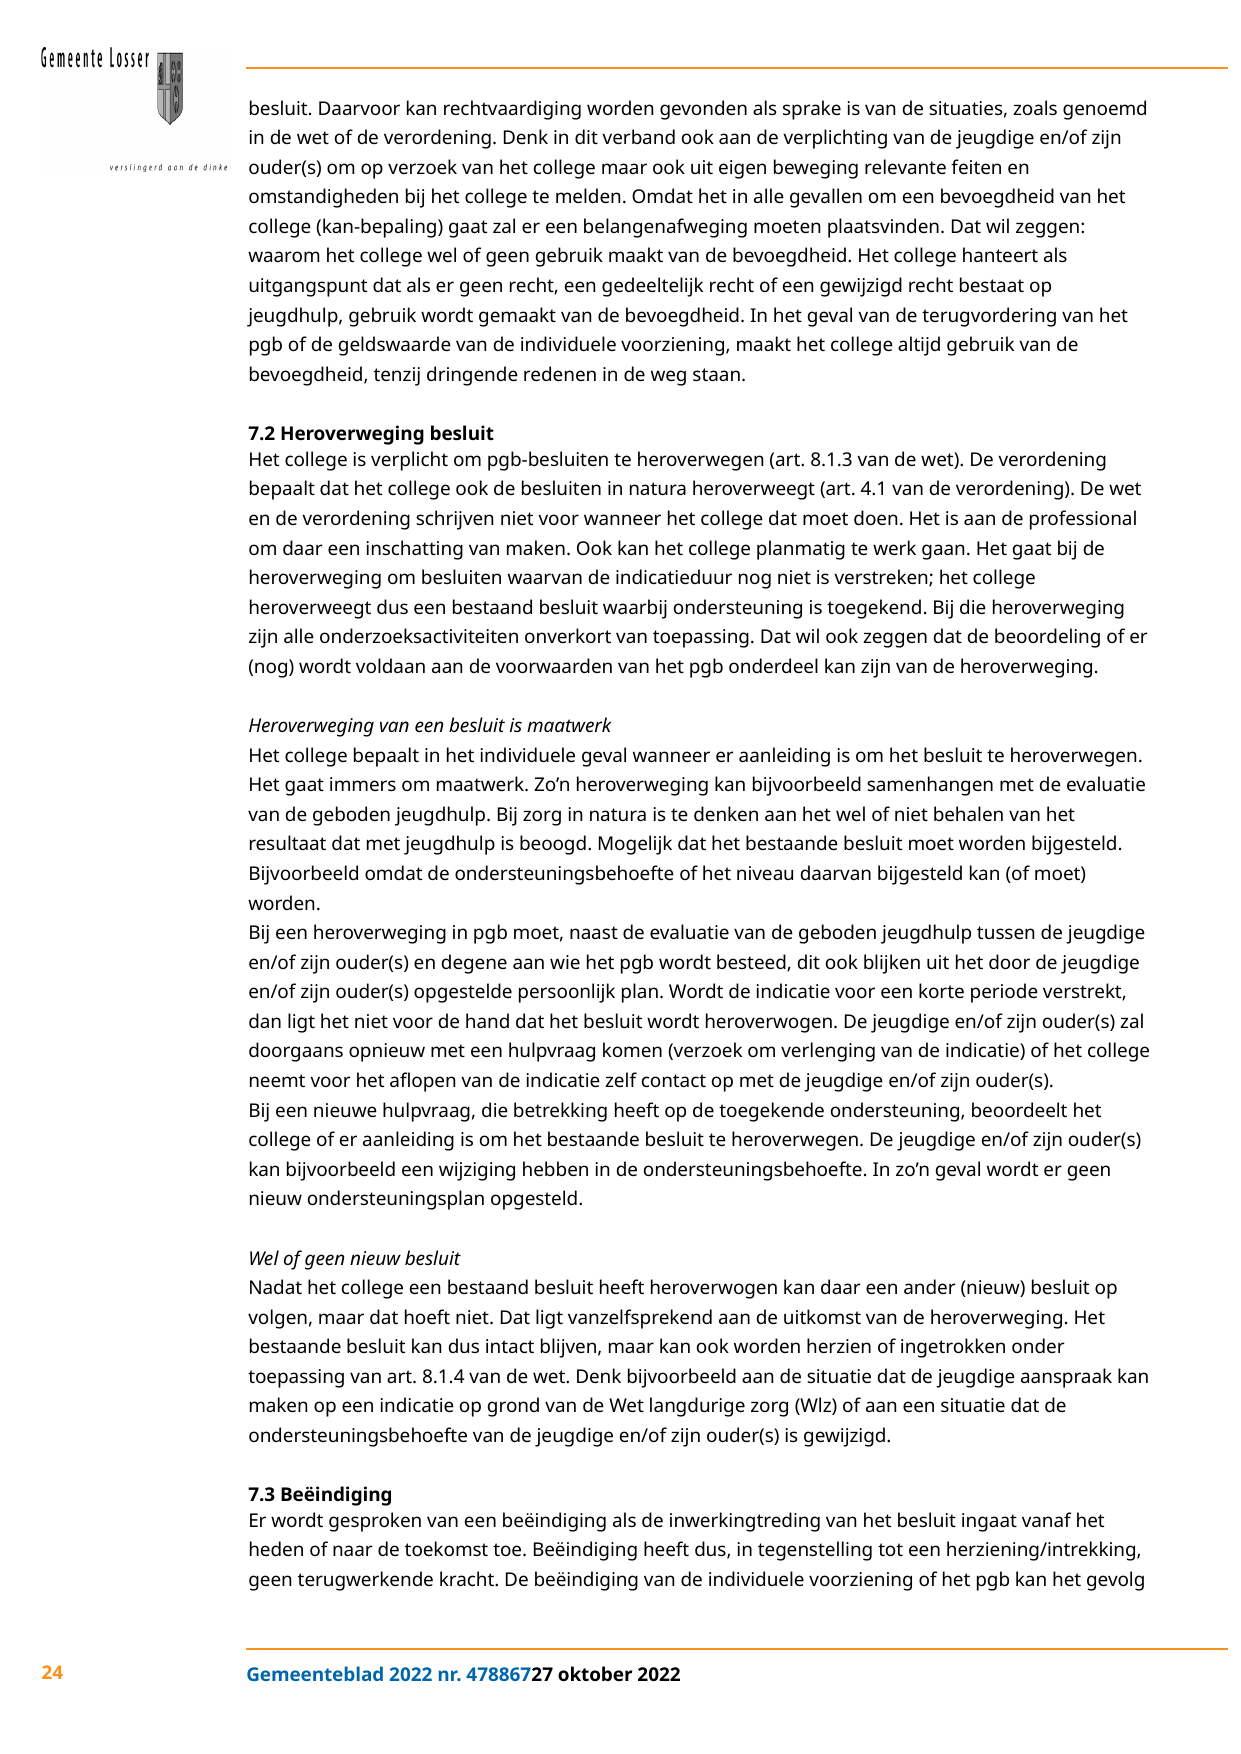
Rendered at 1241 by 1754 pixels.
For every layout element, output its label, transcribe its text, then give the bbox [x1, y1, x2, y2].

text Bij een nieuwe hulpvraag, die betrekking heeft op de toegekende ondersteuning, beoordeelt het college of er aanleiding is om het bestaande besluit te heroverwegen. De jeugdige en/of zijn ouder(s) kan bijvoorbeeld een wijziging hebben in de ondersteuningsbehoefte. In zo’n geval wordt er geen nieuw ondersteuningsplan opgesteld. [248, 1097, 1152, 1211]
text Het college bepaalt in het individuele geval wanneer er aanleiding is om het besluit te heroverwegen. Het gaat immers om maatwerk. Zo’n heroverweging kan bijvoorbeeld samenhangen met de evaluatie van de geboden jeugdhulp. Bij zorg in natura is te denken aan het wel of niet behalen van het resultaat dat met jeugdhulp is beoogd. Mogelijk dat het bestaande besluit moet worden bijgesteld. Bijvoorbeeld omdat de ondersteuningsbehoefte of het niveau daarvan bijgesteld kan (of moet) worden. [248, 742, 1152, 915]
text besluit. Daarvoor kan rechtvaardiging worden gevonden als sprake is van de situaties, zoals genoemd in de wet of de verordening. Denk in dit verband ook aan de verplichting van de jeugdige en/of zijn ouder(s) om op verzoek van het college maar ook uit eigen beweging relevante feiten en omstandigheden bij het college te melden. Omdat het in alle gevallen om een bevoegdheid van het college (kan-bepaling) gaat zal er een belangenafweging moeten plaatsvinden. Dat wil zeggen: waarom het college wel of geen gebruik maakt van de bevoegdheid. Het college hanteert als uitgangspunt dat als er geen recht, een gedeeltelijk recht of een gewijzigd recht bestaat op jeugdhulp, gebruik wordt gemaakt van de bevoegdheid. In het geval van de terugvordering van het pgb of de geldswaarde van de individuele voorziening, maakt het college altijd gebruik van de bevoegdheid, tenzij dringende redenen in de weg staan. [248, 95, 1152, 387]
text Heroverweging van een besluit is maatwerk [248, 712, 1152, 738]
text Er wordt gesproken van een beëindiging als de inwerkingtreding van het besluit ingaat vanaf het heden of naar de toekomst toe. Beëindiging heeft dus, in tegenstelling tot een herziening/intrekking, geen terugwerkende kracht. De beëindiging van de individuele voorziening of het pgb kan het gevolg [248, 1507, 1152, 1592]
text 7.3 Beëindiging [248, 1481, 1152, 1507]
text Nadat het college een bestaand besluit heeft heroverwogen kan daar een ander (nieuw) besluit op volgen, maar dat hoeft niet. Dat ligt vanzelfsprekend aan de uitkomst van de heroverweging. Het bestaande besluit kan dus intact blijven, maar kan ook worden herzien of ingetrokken onder toepassing van art. 8.1.4 van de wet. Denk bijvoorbeeld aan de situatie dat de jeugdige aanspraak kan maken op een indicatie op grond van de Wet langdurige zorg (Wlz) of aan een situatie dat de ondersteuningsbehoefte van de jeugdige en/of zijn ouder(s) is gewijzigd. [248, 1274, 1152, 1448]
text 7.2 Heroverweging besluit [248, 420, 1152, 446]
text Wel of geen nieuw besluit [248, 1245, 1152, 1270]
picture [41, 47, 231, 172]
text Bij een heroverweging in pgb moet, naast de evaluatie van de geboden jeugdhulp tussen de jeugdige en/of zijn ouder(s) en degene aan wie het pgb wordt besteed, dit ook blijken uit het door de jeugdige en/of zijn ouder(s) opgestelde persoonlijk plan. Wordt de indicatie voor een korte periode verstrekt, dan ligt het niet voor de hand dat het besluit wordt heroverwogen. De jeugdige en/of zijn ouder(s) zal doorgaans opnieuw met een hulpvraag komen (verzoek om verlenging van de indicatie) of het college neemt voor het aflopen van de indicatie zelf contact op met de jeugdige en/of zijn ouder(s). [248, 919, 1152, 1093]
text Het college is verplicht om pgb-besluiten te heroverwegen (art. 8.1.3 van de wet). De verordening bepaalt dat het college ook de besluiten in natura heroverweegt (art. 4.1 van de verordening). De wet en de verordening schrijven niet voor wanneer het college dat moet doen. Het is aan de professional om daar een inschatting van maken. Ook kan het college planmatig te werk gaan. Het gaat bij de heroverweging om besluiten waarvan de indicatieduur nog niet is verstreken; het college heroverweegt dus een bestaand besluit waarbij ondersteuning is toegekend. Bij die heroverweging zijn alle onderzoeksactiviteiten onverkort van toepassing. Dat wil ook zeggen dat de beoordeling of er (nog) wordt voldaan aan de voorwaarden van het pgb onderdeel kan zijn van de heroverweging. [248, 446, 1152, 679]
